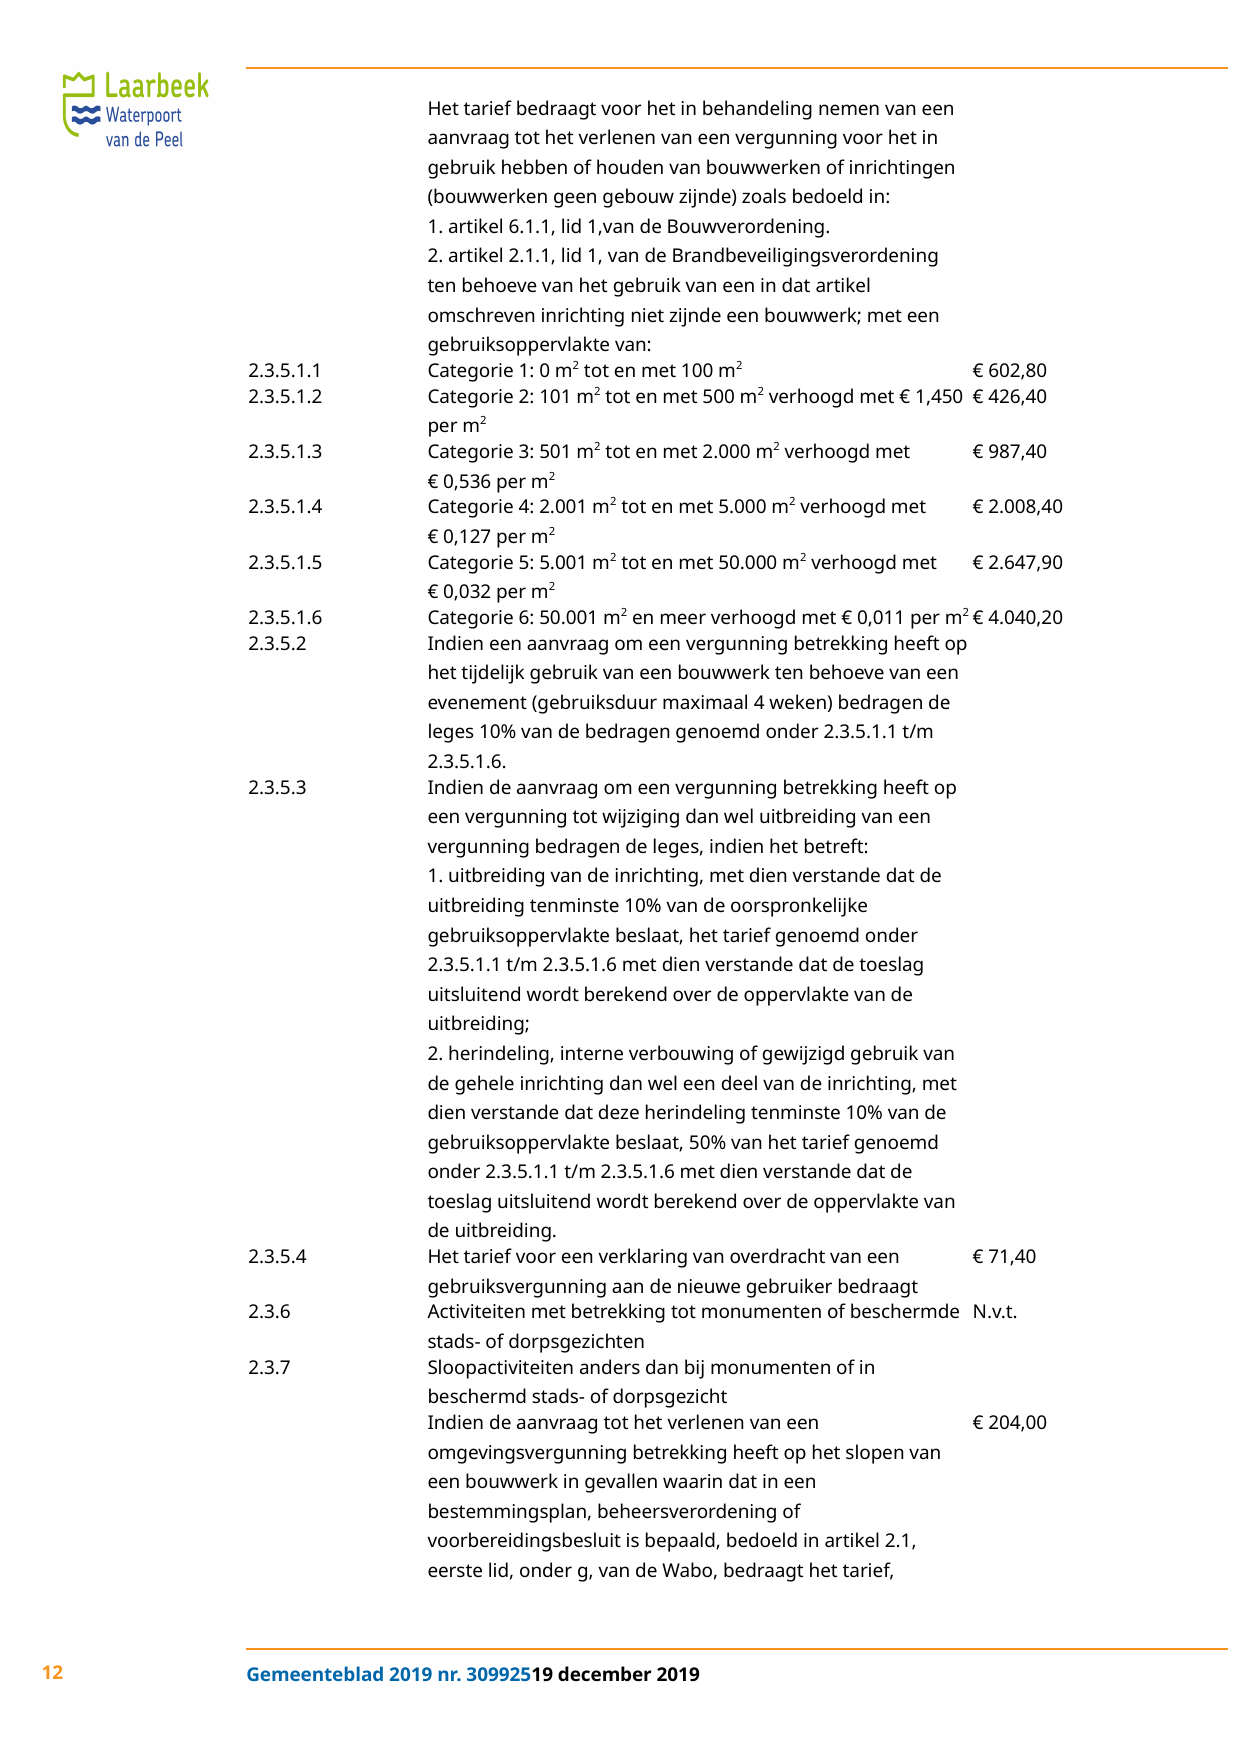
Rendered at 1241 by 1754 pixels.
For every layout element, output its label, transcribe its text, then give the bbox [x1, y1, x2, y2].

table_cell € 987,40 [973, 438, 1152, 493]
table_cell Categorie 5: 5.001 m2 tot en met 50.000 m2 verhoogd met € 0,032 per m2 [427, 549, 972, 604]
table_cell [973, 1354, 1152, 1409]
table_cell [248, 1409, 427, 1583]
table_cell Categorie 3: 501 m2 tot en met 2.000 m2 verhoogd met € 0,536 per m2 [427, 438, 972, 493]
table_cell Categorie 4: 2.001 m2 tot en met 5.000 m2 verhoogd met € 0,127 per m2 [427, 494, 972, 549]
table_cell Het tarief bedraagt voor het in behandeling nemen van een aanvraag tot het verlenen van een vergunning voor het in gebruik hebben of houden van bouwwerken of inrichtingen (bouwwerken geen gebouw zijnde) zoals bedoeld in: 1. artikel 6.1.1, lid 1,van de Bouwverordening. 2. artikel 2.1.1, lid 1, van de Brandbeveiligingsverordening ten behoeve van het gebruik van een in dat artikel omschreven inrichting niet zijnde een bouwwerk; met een gebruiksoppervlakte van: [427, 95, 972, 357]
table_cell 2.3.5.4 [248, 1244, 427, 1299]
table_cell 2.3.5.1.5 [248, 549, 427, 604]
table_cell [973, 630, 1152, 774]
table_cell N.v.t. [973, 1299, 1152, 1354]
table_cell 2.3.5.1.2 [248, 383, 427, 438]
table_cell [973, 774, 1152, 1243]
table_cell € 204,00 [973, 1409, 1152, 1583]
table_cell Het tarief voor een verklaring van overdracht van een gebruiksvergunning aan de nieuwe gebruiker bedraagt [427, 1244, 972, 1299]
table_cell € 426,40 [973, 383, 1152, 438]
table_cell 2.3.6 [248, 1299, 427, 1354]
table_cell € 602,80 [973, 357, 1152, 383]
table_cell 2.3.5.3 [248, 774, 427, 1243]
table_cell 2.3.5.2 [248, 630, 427, 774]
table_cell Categorie 6: 50.001 m2 en meer verhoogd met € 0,011 per m2 [427, 604, 972, 630]
table_cell 2.3.5.1.6 [248, 604, 427, 630]
table_cell Indien de aanvraag om een vergunning betrekking heeft op een vergunning tot wijziging dan wel uitbreiding van een vergunning bedragen de leges, indien het betreft: 1. uitbreiding van de inrichting, met dien verstande dat de uitbreiding tenminste 10% van de oorspronkelijke gebruiksoppervlakte beslaat, het tarief genoemd onder 2.3.5.1.1 t/m 2.3.5.1.6 met dien verstande dat de toeslag uitsluitend wordt berekend over de oppervlakte van de uitbreiding; 2. herindeling, interne verbouwing of gewijzigd gebruik van de gehele inrichting dan wel een deel van de inrichting, met dien verstande dat deze herindeling tenminste 10% van de gebruiksoppervlakte beslaat, 50% van het tarief genoemd onder 2.3.5.1.1 t/m 2.3.5.1.6 met dien verstande dat de toeslag uitsluitend wordt berekend over de oppervlakte van de uitbreiding. [427, 774, 972, 1243]
table_cell [248, 95, 427, 357]
table_cell € 71,40 [973, 1244, 1152, 1299]
table_cell Activiteiten met betrekking tot monumenten of beschermde stads- of dorpsgezichten [427, 1299, 972, 1354]
table_cell € 2.647,90 [973, 549, 1152, 604]
table_cell Indien een aanvraag om een vergunning betrekking heeft op het tijdelijk gebruik van een bouwwerk ten behoeve van een evenement (gebruiksduur maximaal 4 weken) bedragen de leges 10% van de bedragen genoemd onder 2.3.5.1.1 t/m 2.3.5.1.6. [427, 630, 972, 774]
table_cell 2.3.5.1.3 [248, 438, 427, 493]
table_cell [973, 95, 1152, 357]
table_cell € 4.040,20 [973, 604, 1152, 630]
table_cell Categorie 1: 0 m2 tot en met 100 m2 [427, 357, 972, 383]
table_cell Sloopactiviteiten anders dan bij monumenten of in beschermd stads- of dorpsgezicht [427, 1354, 972, 1409]
table_cell Categorie 2: 101 m2 tot en met 500 m2 verhoogd met € 1,450 per m2 [427, 383, 972, 438]
table_cell € 2.008,40 [973, 494, 1152, 549]
table_cell 2.3.5.1.1 [248, 357, 427, 383]
table_cell Indien de aanvraag tot het verlenen van een omgevingsvergunning betrekking heeft op het slopen van een bouwwerk in gevallen waarin dat in een bestemmingsplan, beheersverordening of voorbereidingsbesluit is bepaald, bedoeld in artikel 2.1, eerste lid, onder g, van de Wabo, bedraagt het tarief, [427, 1409, 972, 1583]
table_cell 2.3.7 [248, 1354, 427, 1409]
picture [41, 47, 231, 172]
table_cell 2.3.5.1.4 [248, 494, 427, 549]
